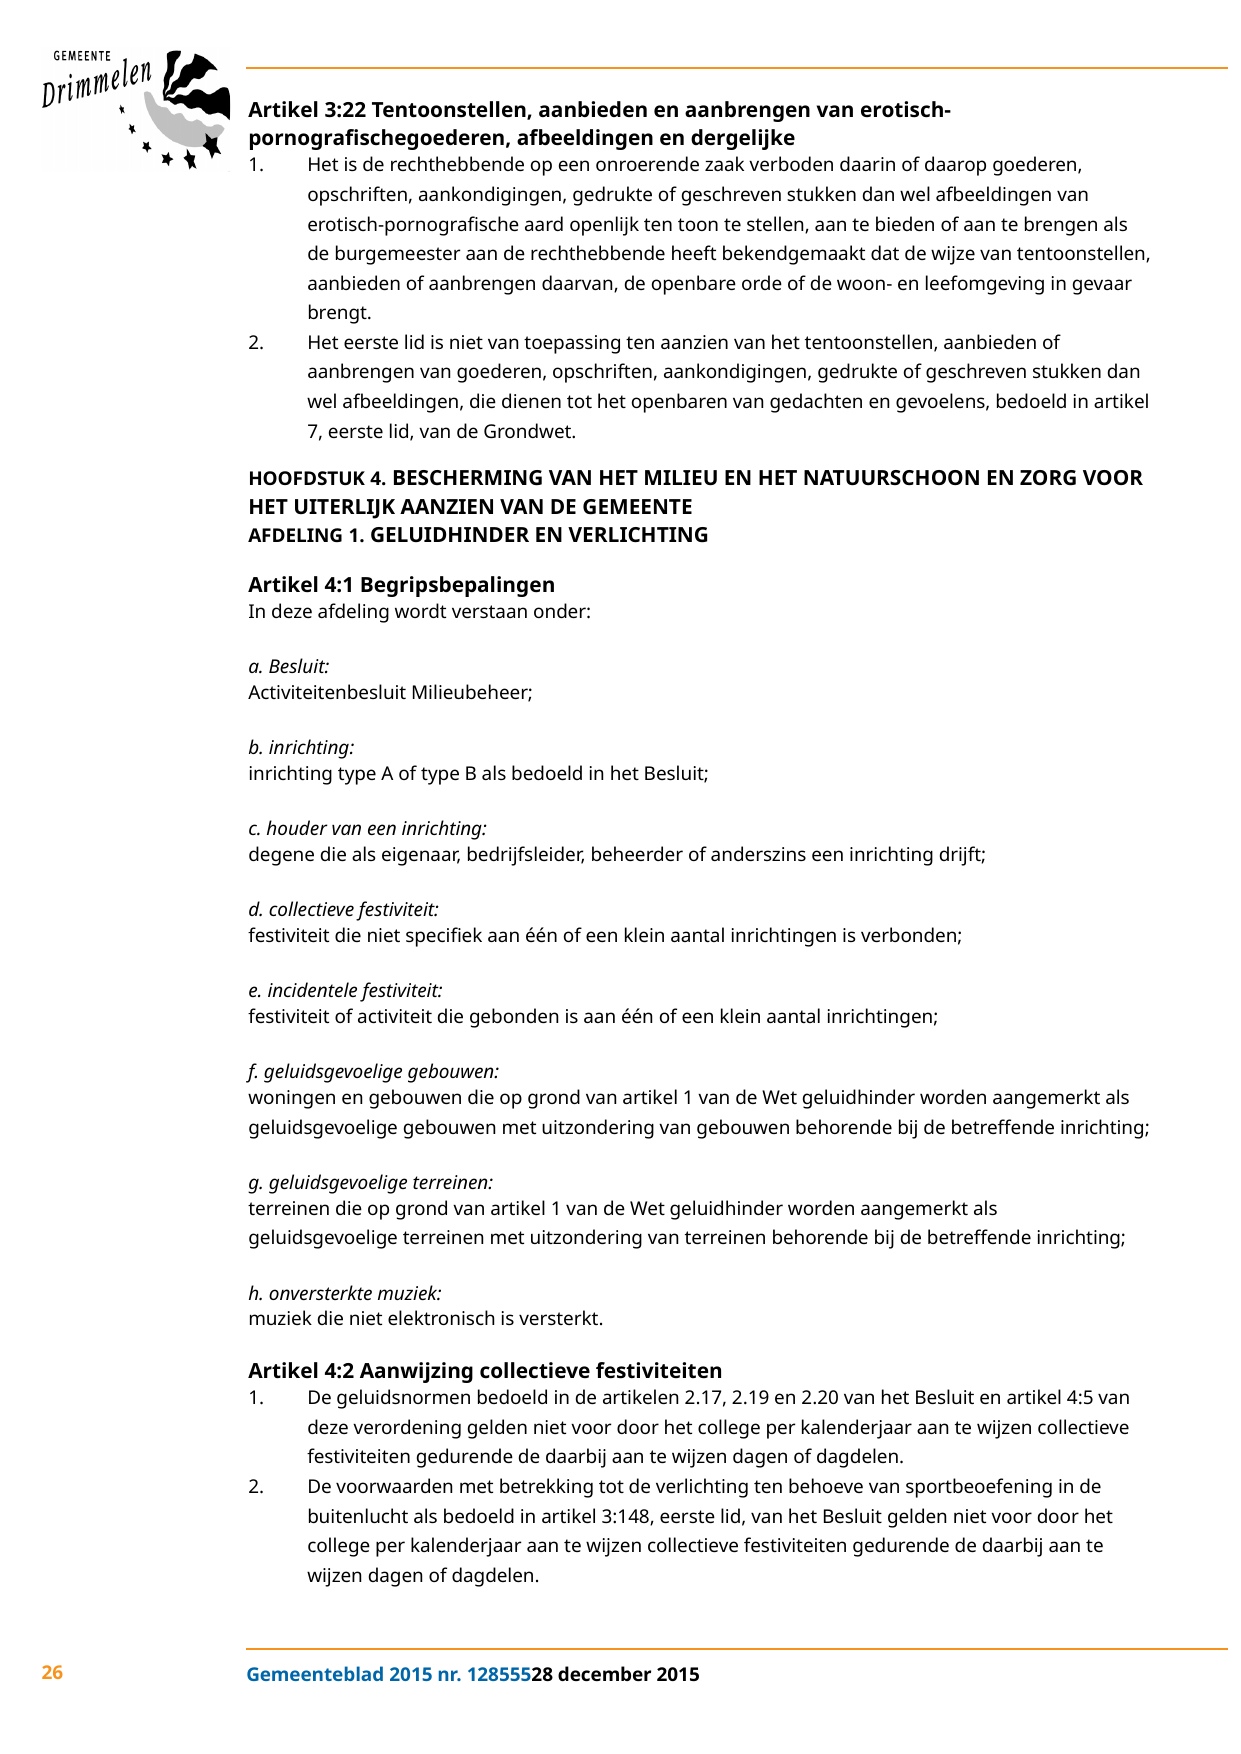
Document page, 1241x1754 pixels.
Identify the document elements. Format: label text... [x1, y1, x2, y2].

text Artikel 3:22 Tentoonstellen, aanbieden en aanbrengen van erotisch-pornografischegoederen, afbeeldingen en dergelijke [248, 95, 1152, 152]
list De geluidsnormen bedoeld in de artikelen 2.17, 2.19 en 2.20 van het Besluit en artikel 4:5 van deze verordening gelden niet voor door het college per kalenderjaar aan te wijzen collectieve festiviteiten gedurende de daarbij aan te wijzen dagen of dagdelen. [248, 1384, 1152, 1469]
text c. houder van een inrichting: [248, 816, 1152, 841]
text Activiteitenbesluit Milieubeheer; [248, 679, 1152, 705]
text In deze afdeling wordt verstaan onder: [248, 598, 1152, 624]
text h. onversterkte muziek: [248, 1280, 1152, 1306]
picture [41, 47, 231, 172]
text muziek die niet elektronisch is versterkt. [248, 1306, 1152, 1331]
text AFDELING 1. GELUIDHINDER EN VERLICHTING [248, 520, 1152, 549]
text f. geluidsgevoelige gebouwen: [248, 1059, 1152, 1084]
text Artikel 4:1 Begripsbepalingen [248, 570, 1152, 598]
list Het is de rechthebbende op een onroerende zaak verboden daarin of daarop goederen, opschriften, aankondigingen, gedrukte of geschreven stukken dan wel afbeeldingen van erotisch-pornografische aard openlijk ten toon te stellen, aan te bieden of aan te brengen als de burgemeester aan de rechthebbende heeft bekendgemaakt dat de wijze van tentoonstellen, aanbieden of aanbrengen daarvan, de openbare orde of de woon- en leefomgeving in gevaar brengt. [248, 152, 1152, 325]
list De voorwaarden met betrekking tot de verlichting ten behoeve van sportbeoefening in de buitenlucht als bedoeld in artikel 3:148, eerste lid, van het Besluit gelden niet voor door het college per kalenderjaar aan te wijzen collectieve festiviteiten gedurende de daarbij aan te wijzen dagen of dagdelen. [248, 1473, 1152, 1588]
text degene die als eigenaar, bedrijfsleider, beheerder of anderszins een inrichting drijft; [248, 841, 1152, 867]
list Het eerste lid is niet van toepassing ten aanzien van het tentoonstellen, aanbieden of aanbrengen van goederen, opschriften, aankondigingen, gedrukte of geschreven stukken dan wel afbeeldingen, die dienen tot het openbaren van gedachten en gevoelens, bedoeld in artikel 7, eerste lid, van de Grondwet. [248, 329, 1152, 444]
text e. incidentele festiviteit: [248, 978, 1152, 1003]
text woningen en gebouwen die op grond van artikel 1 van de Wet geluidhinder worden aangemerkt als geluidsgevoelige gebouwen met uitzondering van gebouwen behorende bij de betreffende inrichting; [248, 1084, 1152, 1140]
text terreinen die op grond van artikel 1 van de Wet geluidhinder worden aangemerkt als geluidsgevoelige terreinen met uitzondering van terreinen behorende bij de betreffende inrichting; [248, 1195, 1152, 1250]
text a. Besluit: [248, 653, 1152, 679]
text d. collectieve festiviteit: [248, 897, 1152, 922]
text festiviteit die niet specifiek aan één of een klein aantal inrichtingen is verbonden; [248, 922, 1152, 948]
text HOOFDSTUK 4. BESCHERMING VAN HET MILIEU EN HET NATUURSCHOON EN ZORG VOOR HET UITERLIJK AANZIEN VAN DE GEMEENTE [248, 463, 1152, 520]
text Artikel 4:2 Aanwijzing collectieve festiviteiten [248, 1356, 1152, 1384]
text inrichting type A of type B als bedoeld in het Besluit; [248, 760, 1152, 786]
text b. inrichting: [248, 734, 1152, 760]
text festiviteit of activiteit die gebonden is aan één of een klein aantal inrichtingen; [248, 1003, 1152, 1029]
text g. geluidsgevoelige terreinen: [248, 1169, 1152, 1195]
